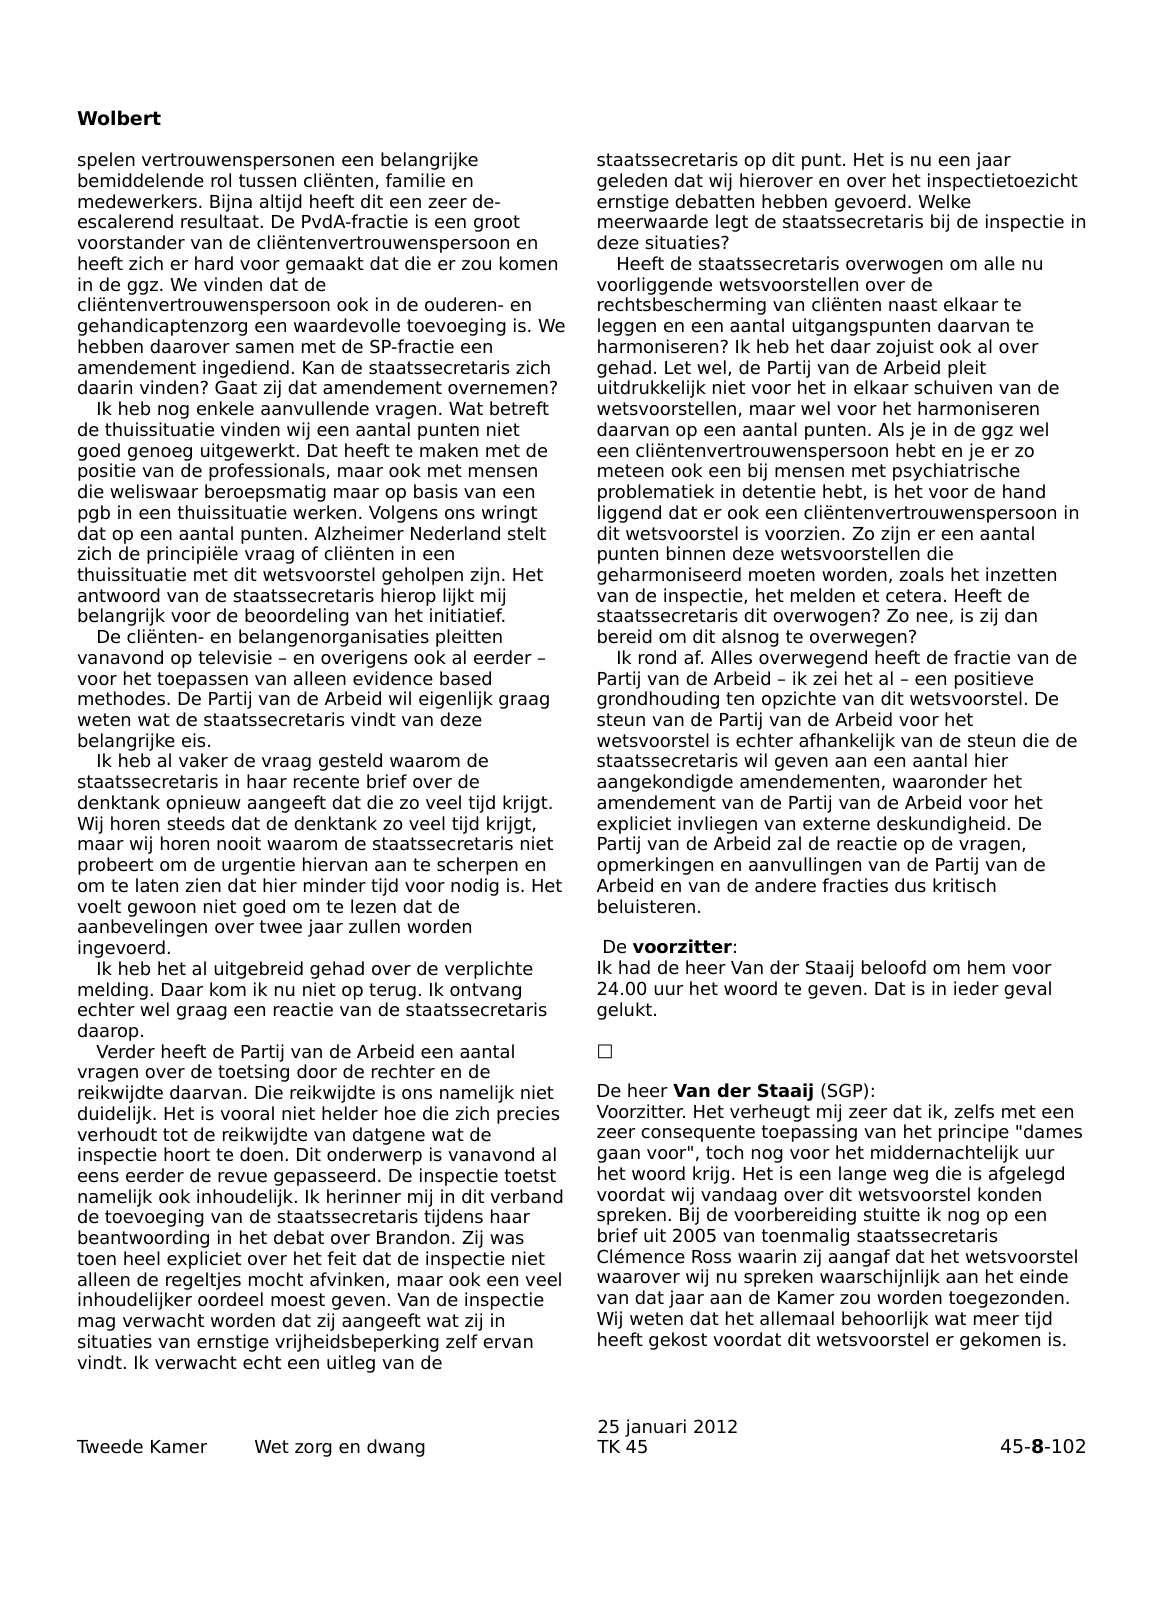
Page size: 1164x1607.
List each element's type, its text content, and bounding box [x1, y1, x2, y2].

text spelen vertrouwenspersonen een belangrijke bemiddelende rol tussen cliënten, familie en medewerkers. Bijna altijd heeft dit een zeer de-escalerend resultaat. De PvdA-fractie is een groot voorstander van de cliëntenvertrouwenspersoon en heeft zich er hard voor gemaakt dat die er zou komen in de ggz. We vinden dat de cliëntenvertrouwenspersoon ook in de ouderen- en gehandicaptenzorg een waardevolle toevoeging is. We hebben daarover samen met de SP-fractie een amendement ingediend. Kan de staatssecretaris zich daarin vinden? Gaat zij dat amendement overnemen? [77, 150, 567, 399]
text Heeft de staatssecretaris overwogen om alle nu voorliggende wetsvoorstellen over de rechtsbescherming van cliënten naast elkaar te leggen en een aantal uitgangspunten daarvan te harmoniseren? Ik heb het daar zojuist ook al over gehad. Let wel, de Partij van de Arbeid pleit uitdrukkelijk niet voor het in elkaar schuiven van de wetsvoorstellen, maar wel voor het harmoniseren daarvan op een aantal punten. Als je in de ggz wel een cliëntenvertrouwenspersoon hebt en je er zo meteen ook een bij mensen met psychiatrische problematiek in detentie hebt, is het voor de hand liggend dat er ook een cliëntenvertrouwenspersoon in dit wetsvoorstel is voorzien. Zo zijn er een aantal punten binnen deze wetsvoorstellen die geharmoniseerd moeten worden, zoals het inzetten van de inspectie, het melden et cetera. Heeft de staatssecretaris dit overwogen? Zo nee, is zij dan bereid om dit alsnog te overwegen? [596, 254, 1087, 648]
text Ik heb nog enkele aanvullende vragen. Wat betreft de thuissituatie vinden wij een aantal punten niet goed genoeg uitgewerkt. Dat heeft te maken met de positie van de professionals, maar ook met mensen die weliswaar beroepsmatig maar op basis van een pgb in een thuissituatie werken. Volgens ons wringt dat op een aantal punten. Alzheimer Nederland stelt zich de principiële vraag of cliënten in een thuissituatie met dit wetsvoorstel geholpen zijn. Het antwoord van de staatssecretaris hierop lijkt mij belangrijk voor de beoordeling van het initiatief. [77, 399, 567, 627]
text De cliënten- en belangenorganisaties pleitten vanavond op televisie – en overigens ook al eerder – voor het toepassen van alleen evidence based methodes. De Partij van de Arbeid wil eigenlijk graag weten wat de staatssecretaris vindt van deze belangrijke eis. [77, 627, 567, 751]
text De voorzitter: [596, 937, 1087, 958]
text □ [596, 1040, 1087, 1061]
text Verder heeft de Partij van de Arbeid een aantal vragen over de toetsing door de rechter en de reikwijdte daarvan. Die reikwijdte is ons namelijk niet duidelijk. Het is vooral niet helder hoe die zich precies verhoudt tot de reikwijdte van datgene wat de inspectie hoort te doen. Dit onderwerp is vanavond al eens eerder de revue gepasseerd. De inspectie toetst namelijk ook inhoudelijk. Ik herinner mij in dit verband de toevoeging van de staatssecretaris tijdens haar beantwoording in het debat over Brandon. Zij was toen heel expliciet over het feit dat de inspectie niet alleen de regeltjes mocht afvinken, maar ook een veel inhoudelijker oordeel moest geven. Van de inspectie mag verwacht worden dat zij aangeeft wat zij in situaties van ernstige vrijheidsbeperking zelf ervan vindt. Ik verwacht echt een uitleg van de [77, 1042, 567, 1373]
text Ik had de heer Van der Staaij beloofd om hem voor 24.00 uur het woord te geven. Dat is in ieder geval gelukt. [596, 958, 1087, 1020]
text Voorzitter. Het verheugt mij zeer dat ik, zelfs met een zeer consequente toepassing van het principe "dames gaan voor", toch nog voor het middernachtelijk uur het woord krijg. Het is een lange weg die is afgelegd voordat wij vandaag over dit wetsvoorstel konden spreken. Bij de voorbereiding stuitte ik nog op een brief uit 2005 van toenmalig staatssecretaris Clémence Ross waarin zij aangaf dat het wetsvoorstel waarover wij nu spreken waarschijnlijk aan het einde van dat jaar aan de Kamer zou worden toegezonden. Wij weten dat het allemaal behoorlijk wat meer tijd heeft gekost voordat dit wetsvoorstel er gekomen is. [596, 1102, 1087, 1350]
text staatssecretaris op dit punt. Het is nu een jaar geleden dat wij hierover en over het inspectietoezicht ernstige debatten hebben gevoerd. Welke meerwaarde legt de staatssecretaris bij de inspectie in deze situaties? [596, 150, 1087, 254]
text De heer Van der Staaij (SGP): [596, 1081, 1087, 1102]
text Ik heb al vaker de vraag gesteld waarom de staatssecretaris in haar recente brief over de denktank opnieuw aangeeft dat die zo veel tijd krijgt. Wij horen steeds dat de denktank zo veel tijd krijgt, maar wij horen nooit waarom de staatssecretaris niet probeert om de urgentie hiervan aan te scherpen en om te laten zien dat hier minder tijd voor nodig is. Het voelt gewoon niet goed om te lezen dat de aanbevelingen over twee jaar zullen worden ingevoerd. [77, 751, 567, 959]
text Ik rond af. Alles overwegend heeft de fractie van de Partij van de Arbeid – ik zei het al – een positieve grondhouding ten opzichte van dit wetsvoorstel. De steun van de Partij van de Arbeid voor het wetsvoorstel is echter afhankelijk van de steun die de staatssecretaris wil geven aan een aantal hier aangekondigde amendementen, waaronder het amendement van de Partij van de Arbeid voor het expliciet invliegen van externe deskundigheid. De Partij van de Arbeid zal de reactie op de vragen, opmerkingen en aanvullingen van de Partij van de Arbeid en van de andere fracties dus kritisch beluisteren. [596, 648, 1087, 917]
text Ik heb het al uitgebreid gehad over de verplichte melding. Daar kom ik nu niet op terug. Ik ontvang echter wel graag een reactie van de staatssecretaris daarop. [77, 959, 567, 1042]
